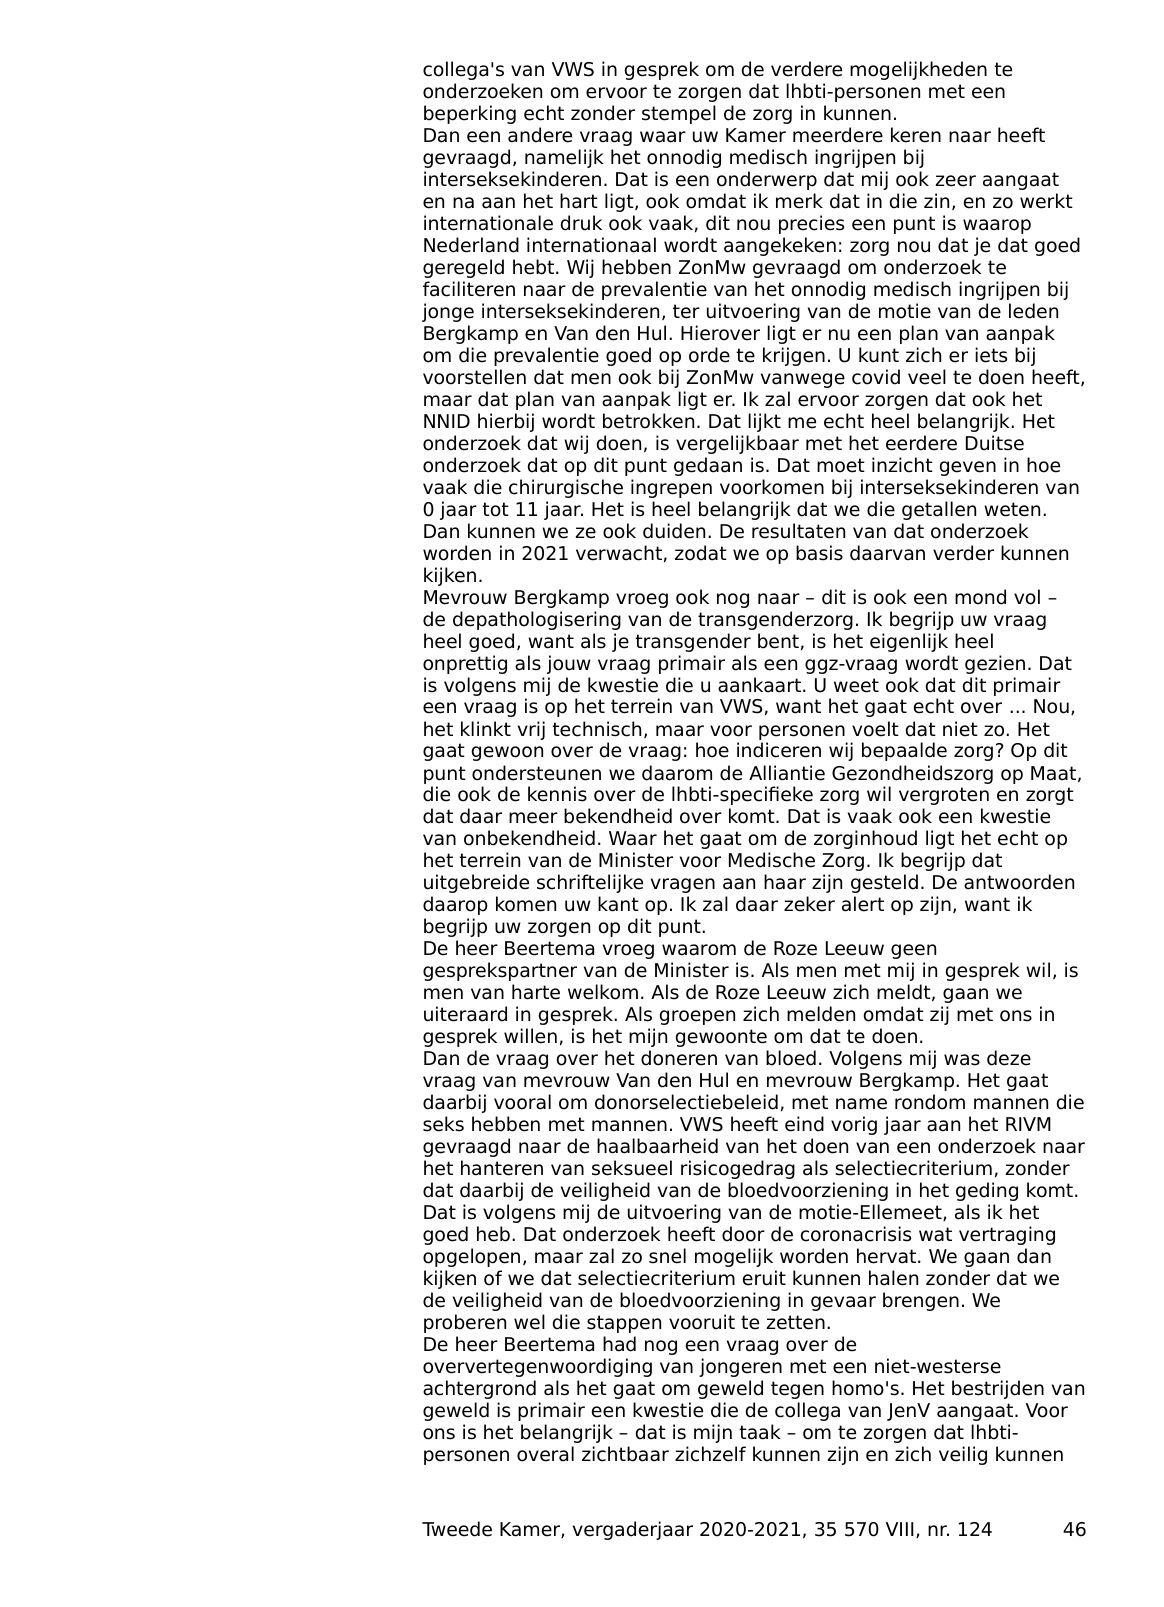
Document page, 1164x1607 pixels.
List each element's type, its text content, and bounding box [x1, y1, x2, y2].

text Dan de vraag over het doneren van bloed. Volgens mij was deze vraag van mevrouw Van den Hul en mevrouw Bergkamp. Het gaat daarbij vooral om donorselectiebeleid, met name rondom mannen die seks hebben met mannen. VWS heeft eind vorig jaar aan het RIVM gevraagd naar de haalbaarheid van het doen van een onderzoek naar het hanteren van seksueel risicogedrag als selectiecriterium, zonder dat daarbij de veiligheid van de bloedvoorziening in het geding komt. Dat is volgens mij de uitvoering van de motie-Ellemeet, als ik het goed heb. Dat onderzoek heeft door de coronacrisis wat vertraging opgelopen, maar zal zo snel mogelijk worden hervat. We gaan dan kijken of we dat selectiecriterium eruit kunnen halen zonder dat we de veiligheid van de bloedvoorziening in gevaar brengen. We proberen wel die stappen vooruit te zetten. [422, 1048, 1087, 1334]
text De heer Beertema had nog een vraag over de oververtegenwoordiging van jongeren met een niet-westerse achtergrond als het gaat om geweld tegen homo's. Het bestrijden van geweld is primair een kwestie die de collega van JenV aangaat. Voor ons is het belangrijk – dat is mijn taak – om te zorgen dat lhbti-personen overal zichtbaar zichzelf kunnen zijn en zich veilig kunnen [422, 1334, 1087, 1466]
text Dan een andere vraag waar uw Kamer meerdere keren naar heeft gevraagd, namelijk het onnodig medisch ingrijpen bij interseksekinderen. Dat is een onderwerp dat mij ook zeer aangaat en na aan het hart ligt, ook omdat ik merk dat in die zin, en zo werkt internationale druk ook vaak, dit nou precies een punt is waarop Nederland internationaal wordt aangekeken: zorg nou dat je dat goed geregeld hebt. Wij hebben ZonMw gevraagd om onderzoek te faciliteren naar de prevalentie van het onnodig medisch ingrijpen bij jonge interseksekinderen, ter uitvoering van de motie van de leden Bergkamp en Van den Hul. Hierover ligt er nu een plan van aanpak om die prevalentie goed op orde te krijgen. U kunt zich er iets bij voorstellen dat men ook bij ZonMw vanwege covid veel te doen heeft, maar dat plan van aanpak ligt er. Ik zal ervoor zorgen dat ook het NNID hierbij wordt betrokken. Dat lijkt me echt heel belangrijk. Het onderzoek dat wij doen, is vergelijkbaar met het eerdere Duitse onderzoek dat op dit punt gedaan is. Dat moet inzicht geven in hoe vaak die chirurgische ingrepen voorkomen bij interseksekinderen van 0 jaar tot 11 jaar. Het is heel belangrijk dat we die getallen weten. Dan kunnen we ze ook duiden. De resultaten van dat onderzoek worden in 2021 verwacht, zodat we op basis daarvan verder kunnen kijken. [422, 125, 1087, 587]
text Mevrouw Bergkamp vroeg ook nog naar – dit is ook een mond vol – de depathologisering van de transgenderzorg. Ik begrijp uw vraag heel goed, want als je transgender bent, is het eigenlijk heel onprettig als jouw vraag primair als een ggz-vraag wordt gezien. Dat is volgens mij de kwestie die u aankaart. U weet ook dat dit primair een vraag is op het terrein van VWS, want het gaat echt over ... Nou, het klinkt vrij technisch, maar voor personen voelt dat niet zo. Het gaat gewoon over de vraag: hoe indiceren wij bepaalde zorg? Op dit punt ondersteunen we daarom de Alliantie Gezondheidszorg op Maat, die ook de kennis over de lhbti-specifieke zorg wil vergroten en zorgt dat daar meer bekendheid over komt. Dat is vaak ook een kwestie van onbekendheid. Waar het gaat om de zorginhoud ligt het echt op het terrein van de Minister voor Medische Zorg. Ik begrijp dat uitgebreide schriftelijke vragen aan haar zijn gesteld. De antwoorden daarop komen uw kant op. Ik zal daar zeker alert op zijn, want ik begrijp uw zorgen op dit punt. [422, 587, 1087, 938]
text De heer Beertema vroeg waarom de Roze Leeuw geen gesprekspartner van de Minister is. Als men met mij in gesprek wil, is men van harte welkom. Als de Roze Leeuw zich meldt, gaan we uiteraard in gesprek. Als groepen zich melden omdat zij met ons in gesprek willen, is het mijn gewoonte om dat te doen. [422, 938, 1087, 1048]
text collega's van VWS in gesprek om de verdere mogelijkheden te onderzoeken om ervoor te zorgen dat lhbti-personen met een beperking echt zonder stempel de zorg in kunnen. [422, 59, 1087, 125]
